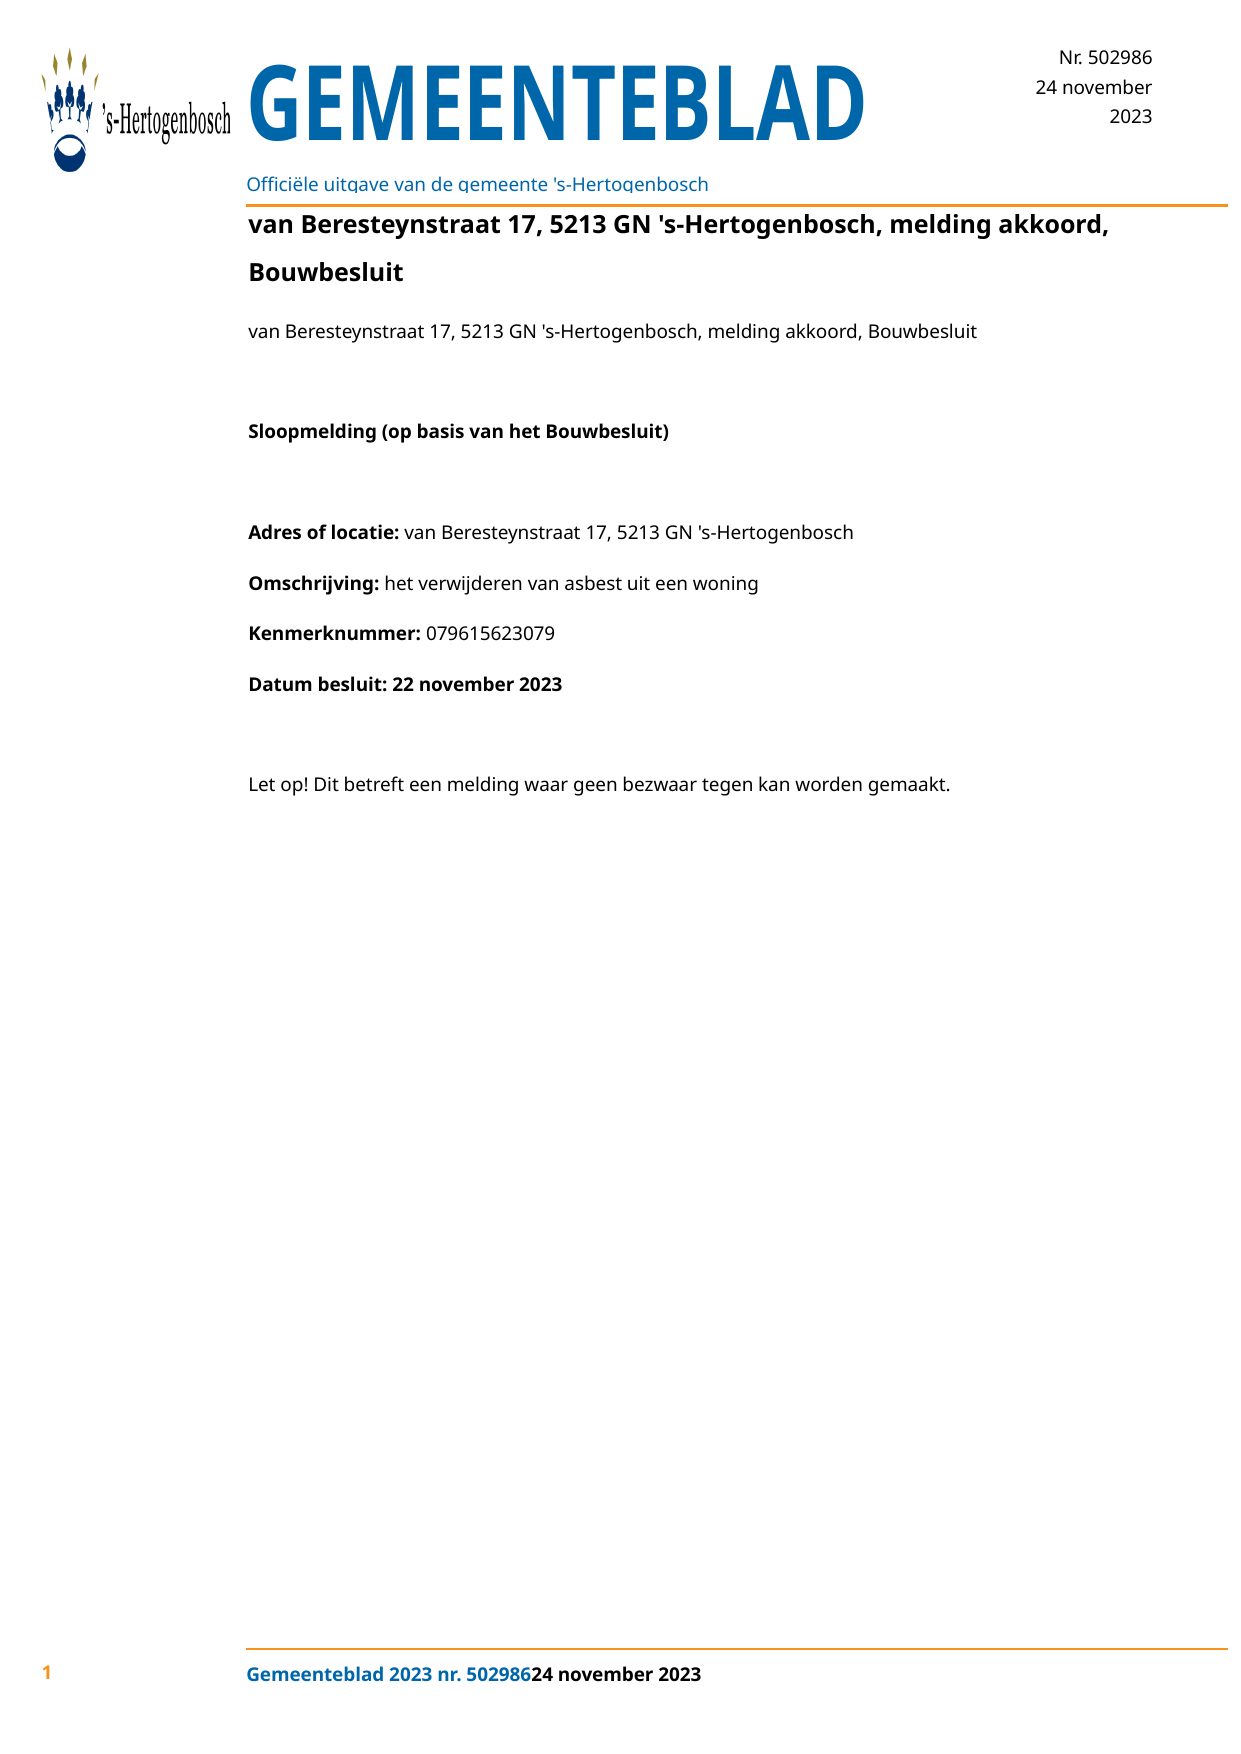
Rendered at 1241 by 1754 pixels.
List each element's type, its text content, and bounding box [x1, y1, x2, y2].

text Kenmerknummer: 079615623079 [248, 620, 1152, 646]
text Datum besluit: 22 november 2023 [248, 671, 1152, 697]
picture [41, 47, 231, 172]
text van Beresteynstraat 17, 5213 GN 's-Hertogenbosch, melding akkoord, Bouwbesluit [248, 318, 1152, 344]
text Omschrijving: het verwijderen van asbest uit een woning [248, 570, 1152, 596]
text Sloopmelding (op basis van het Bouwbesluit) [248, 419, 1152, 444]
text van Beresteynstraat 17, 5213 GN 's-Hertogenbosch, melding akkoord, Bouwbesluit [248, 207, 1152, 288]
text Adres of locatie: van Beresteynstraat 17, 5213 GN 's-Hertogenbosch [248, 519, 1152, 545]
text Let op! Dit betreft een melding waar geen bezwaar tegen kan worden gemaakt. [248, 772, 1152, 797]
